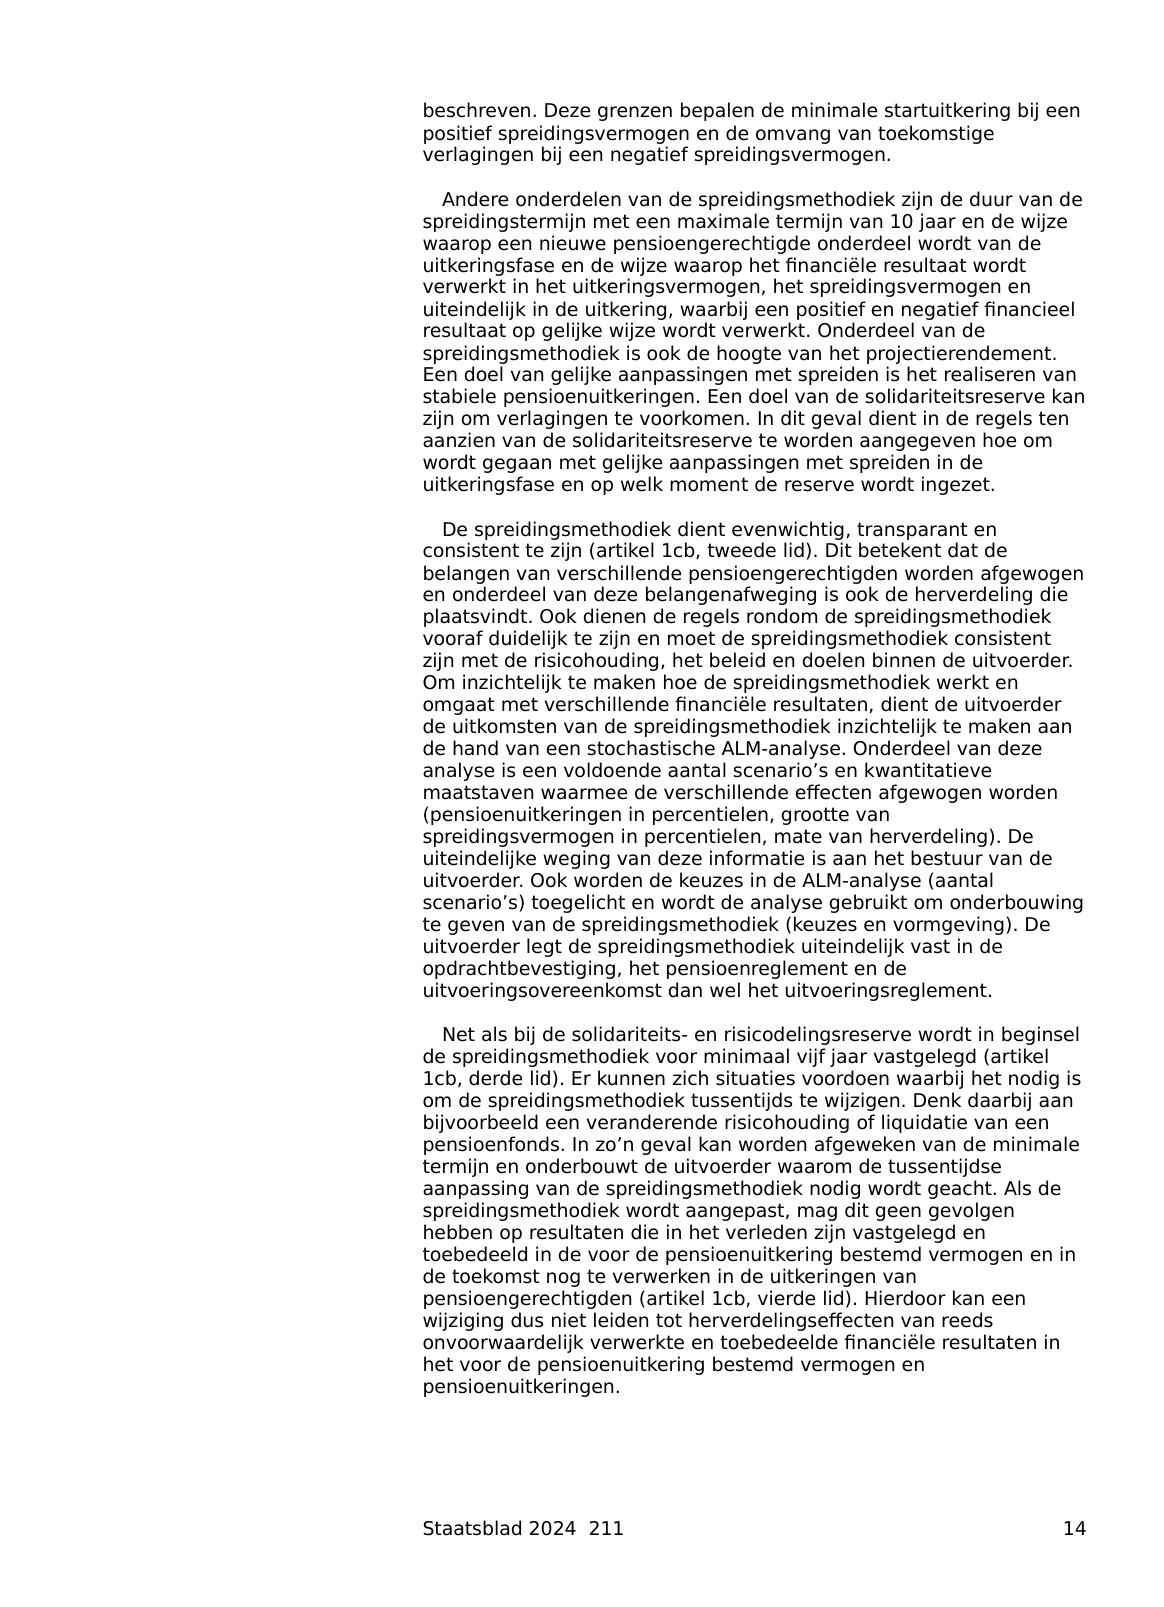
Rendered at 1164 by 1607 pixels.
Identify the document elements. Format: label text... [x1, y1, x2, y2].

text beschreven. Deze grenzen bepalen de minimale startuitkering bij een positief spreidingsvermogen en de omvang van toekomstige verlagingen bij een negatief spreidingsvermogen. [422, 100, 1087, 166]
text Net als bij de solidariteits- en risicodelingsreserve wordt in beginsel de spreidingsmethodiek voor minimaal vijf jaar vastgelegd (artikel 1cb, derde lid). Er kunnen zich situaties voordoen waarbij het nodig is om de spreidingsmethodiek tussentijds te wijzigen. Denk daarbij aan bijvoorbeeld een veranderende risicohouding of liquidatie van een pensioenfonds. In zo’n geval kan worden afgeweken van de minimale termijn en onderbouwt de uitvoerder waarom de tussentijdse aanpassing van de spreidingsmethodiek nodig wordt geacht. Als de spreidingsmethodiek wordt aangepast, mag dit geen gevolgen hebben op resultaten die in het verleden zijn vastgelegd en toebedeeld in de voor de pensioenuitkering bestemd vermogen en in de toekomst nog te verwerken in de uitkeringen van pensioengerechtigden (artikel 1cb, vierde lid). Hierdoor kan een wijziging dus niet leiden tot herverdelingseffecten van reeds onvoorwaardelijk verwerkte en toebedeelde financiële resultaten in het voor de pensioenuitkering bestemd vermogen en pensioenuitkeringen. [422, 1024, 1087, 1398]
text Andere onderdelen van de spreidingsmethodiek zijn de duur van de spreidingstermijn met een maximale termijn van 10 jaar en de wijze waarop een nieuwe pensioengerechtigde onderdeel wordt van de uitkeringsfase en de wijze waarop het financiële resultaat wordt verwerkt in het uitkeringsvermogen, het spreidingsvermogen en uiteindelijk in de uitkering, waarbij een positief en negatief financieel resultaat op gelijke wijze wordt verwerkt. Onderdeel van de spreidingsmethodiek is ook de hoogte van het projectierendement. Een doel van gelijke aanpassingen met spreiden is het realiseren van stabiele pensioenuitkeringen. Een doel van de solidariteitsreserve kan zijn om verlagingen te voorkomen. In dit geval dient in de regels ten aanzien van de solidariteitsreserve te worden aangegeven hoe om wordt gegaan met gelijke aanpassingen met spreiden in de uitkeringsfase en op welk moment de reserve wordt ingezet. [422, 188, 1087, 496]
text De spreidingsmethodiek dient evenwichtig, transparant en consistent te zijn (artikel 1cb, tweede lid). Dit betekent dat de belangen van verschillende pensioengerechtigden worden afgewogen en onderdeel van deze belangenafweging is ook de herverdeling die plaatsvindt. Ook dienen de regels rondom de spreidingsmethodiek vooraf duidelijk te zijn en moet de spreidingsmethodiek consistent zijn met de risicohouding, het beleid en doelen binnen de uitvoerder. Om inzichtelijk te maken hoe de spreidingsmethodiek werkt en omgaat met verschillende financiële resultaten, dient de uitvoerder de uitkomsten van de spreidingsmethodiek inzichtelijk te maken aan de hand van een stochastische ALM-analyse. Onderdeel van deze analyse is een voldoende aantal scenario’s en kwantitatieve maatstaven waarmee de verschillende effecten afgewogen worden (pensioenuitkeringen in percentielen, grootte van spreidingsvermogen in percentielen, mate van herverdeling). De uiteindelijke weging van deze informatie is aan het bestuur van de uitvoerder. Ook worden de keuzes in de ALM-analyse (aantal scenario’s) toegelicht en wordt de analyse gebruikt om onderbouwing te geven van de spreidingsmethodiek (keuzes en vormgeving). De uitvoerder legt de spreidingsmethodiek uiteindelijk vast in de opdrachtbevestiging, het pensioenreglement en de uitvoeringsovereenkomst dan wel het uitvoeringsreglement. [422, 518, 1087, 1002]
